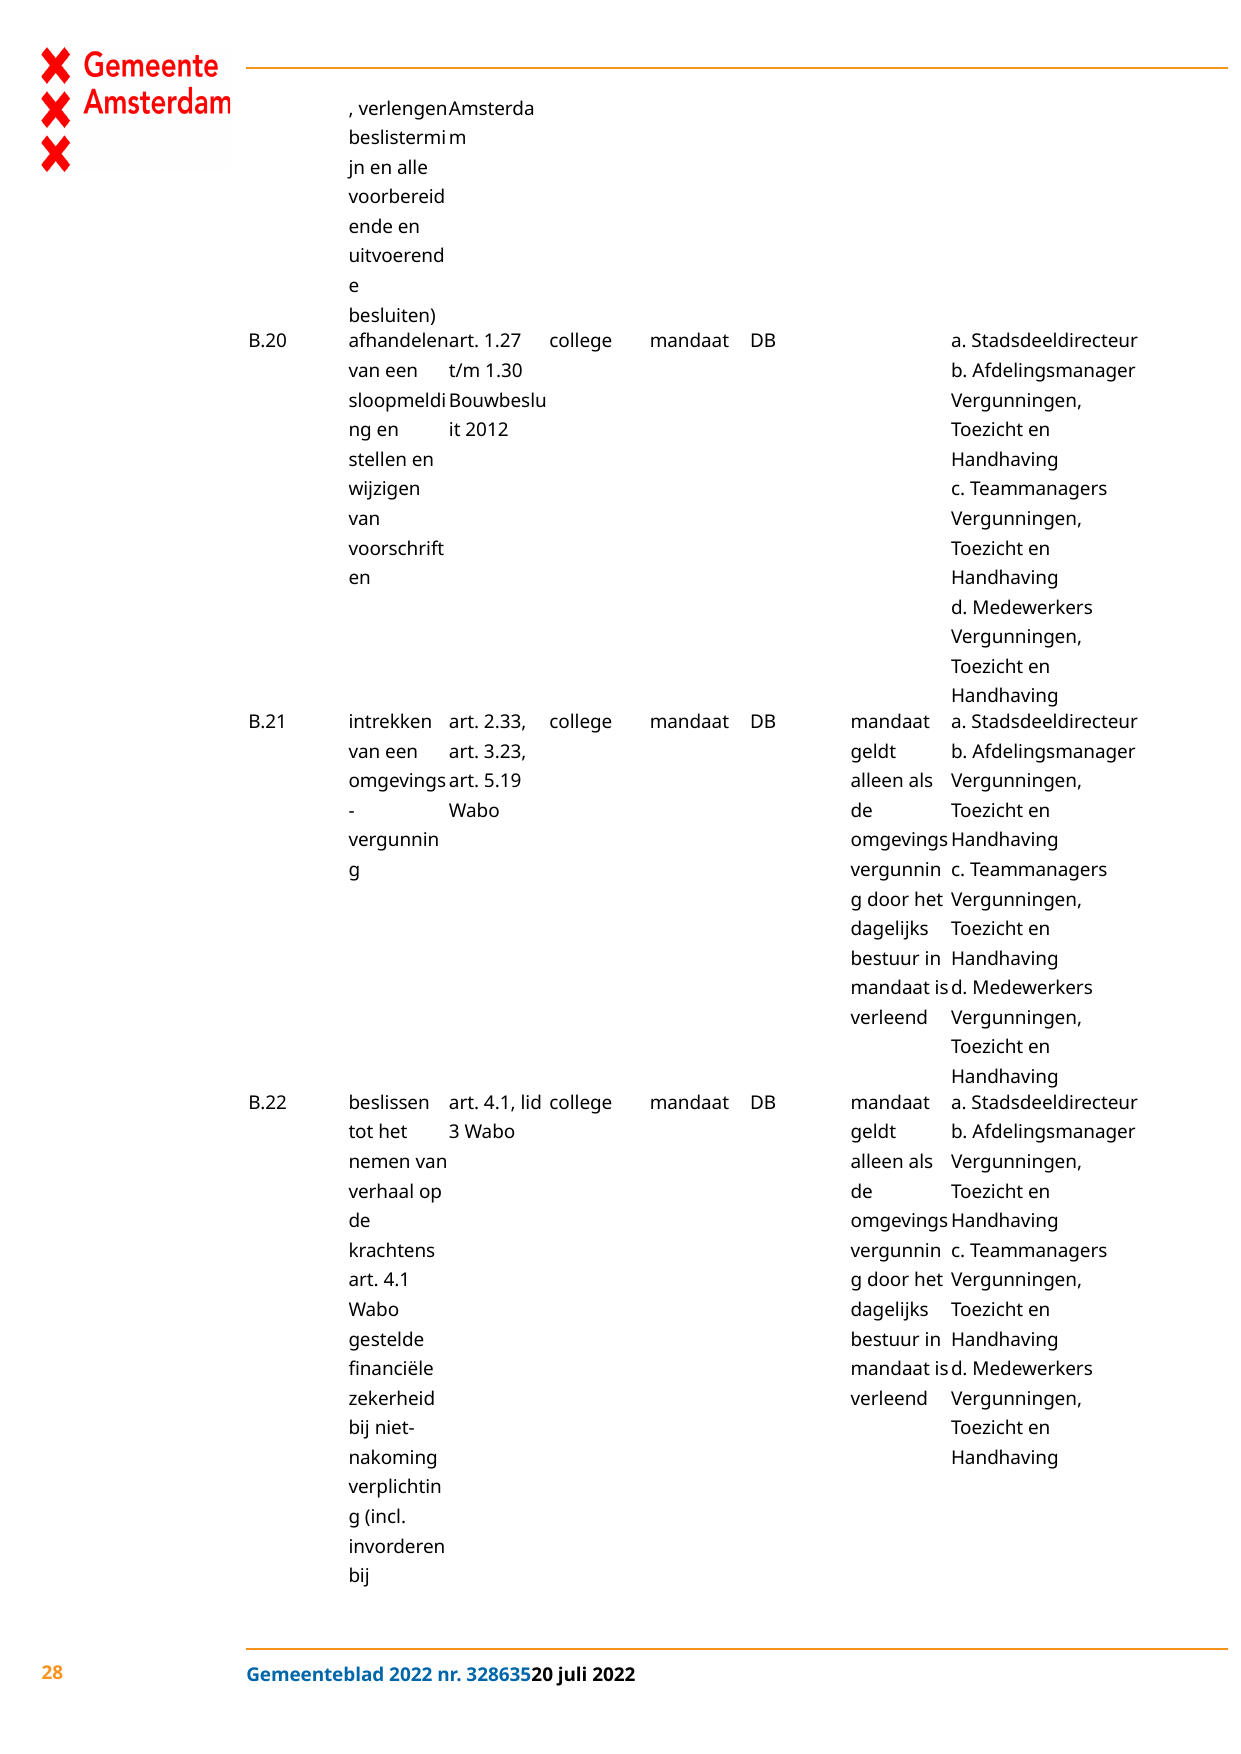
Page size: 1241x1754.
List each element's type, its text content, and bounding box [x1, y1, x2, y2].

table_cell [750, 95, 850, 328]
table_cell a. Stadsdeeldirecteur b. Afdelingsmanager Vergunningen, Toezicht en Handhaving c. Teammanagers Vergunningen, Toezicht en Handhaving d. Medewerkers Vergunningen, Toezicht en Handhaving [951, 708, 1152, 1089]
table_cell beslissen tot het nemen van verhaal op de krachtens art. 4.1 Wabo gestelde financiële zekerheid bij niet-nakoming verplichting (incl. invorderen bij [348, 1089, 449, 1588]
table_cell college [549, 708, 649, 1089]
table_cell art. 1.27 t/m 1.30 Bouwbesluit 2012 [449, 328, 549, 708]
table_cell Amsterdam [449, 95, 549, 328]
table_cell B.22 [248, 1089, 348, 1588]
table_cell mandaat [650, 328, 750, 708]
table_cell [951, 95, 1152, 328]
table_cell [850, 328, 951, 708]
table_cell art. 4.1, lid 3 Wabo [449, 1089, 549, 1588]
table_cell B.21 [248, 708, 348, 1089]
table_cell DB [750, 708, 850, 1089]
table_cell [549, 95, 649, 328]
table_cell [248, 95, 348, 328]
table_cell [650, 95, 750, 328]
table_cell mandaat [650, 1089, 750, 1588]
table_cell intrekken van een omgevings-vergunning [348, 708, 449, 1089]
table_cell [850, 95, 951, 328]
table_cell mandaat geldt alleen als de omgevingsvergunning door het dagelijks bestuur in mandaat is verleend [850, 708, 951, 1089]
table_cell DB [750, 328, 850, 708]
table_cell B.20 [248, 328, 348, 708]
table_cell mandaat [650, 708, 750, 1089]
table_cell afhandelen van een sloopmelding en stellen en wijzigen van voorschriften [348, 328, 449, 708]
table_cell art. 2.33, art. 3.23, art. 5.19 Wabo [449, 708, 549, 1089]
table_cell DB [750, 1089, 850, 1588]
table_cell college [549, 328, 649, 708]
table_cell a. Stadsdeeldirecteur b. Afdelingsmanager Vergunningen, Toezicht en Handhaving c. Teammanagers Vergunningen, Toezicht en Handhaving d. Medewerkers Vergunningen, Toezicht en Handhaving [951, 328, 1152, 708]
table_cell college [549, 1089, 649, 1588]
table_cell mandaat geldt alleen als de omgevingsvergunning door het dagelijks bestuur in mandaat is verleend [850, 1089, 951, 1588]
picture [41, 47, 231, 172]
table_cell a. Stadsdeeldirecteur b. Afdelingsmanager Vergunningen, Toezicht en Handhaving c. Teammanagers Vergunningen, Toezicht en Handhaving d. Medewerkers Vergunningen, Toezicht en Handhaving [951, 1089, 1152, 1588]
table_cell , verlengen beslistermijn en alle voorbereidende en uitvoerende besluiten) [348, 95, 449, 328]
